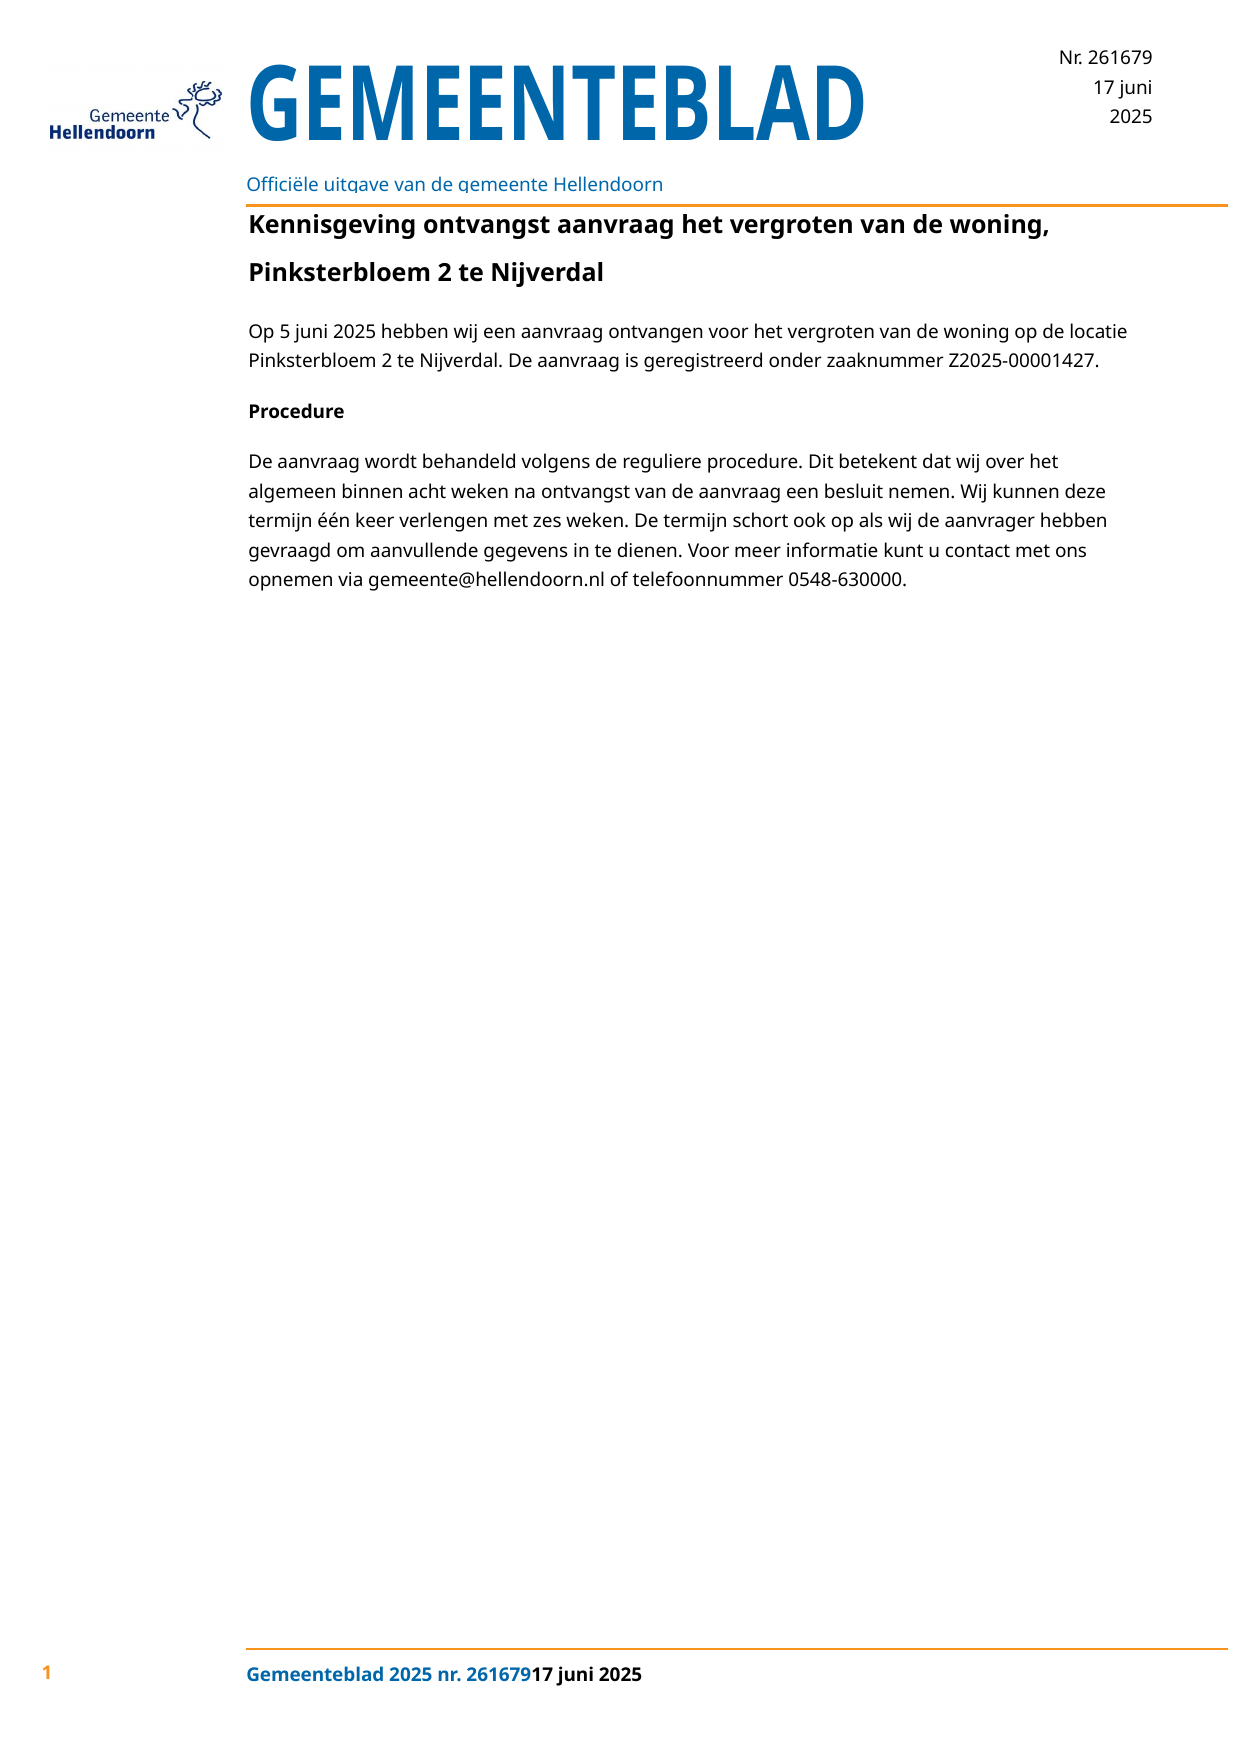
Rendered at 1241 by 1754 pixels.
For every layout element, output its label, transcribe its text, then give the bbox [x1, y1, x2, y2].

text De aanvraag wordt behandeld volgens de reguliere procedure. Dit betekent dat wij over het algemeen binnen acht weken na ontvangst van de aanvraag een besluit nemen. Wij kunnen deze termijn één keer verlengen met zes weken. De termijn schort ook op als wij de aanvrager hebben gevraagd om aanvullende gegevens in te dienen. Voor meer informatie kunt u contact met ons opnemen via gemeente@hellendoorn.nl of telefoonnummer 0548-630000. [248, 448, 1152, 592]
text Kennisgeving ontvangst aanvraag het vergroten van de woning, Pinksterbloem 2 te Nijverdal [248, 207, 1152, 288]
picture [41, 47, 231, 172]
text Op 5 juni 2025 hebben wij een aanvraag ontvangen voor het vergroten van de woning op de locatie Pinksterbloem 2 te Nijverdal. De aanvraag is geregistreerd onder zaaknummer Z2025-00001427. [248, 318, 1152, 373]
text Procedure [248, 398, 1152, 424]
